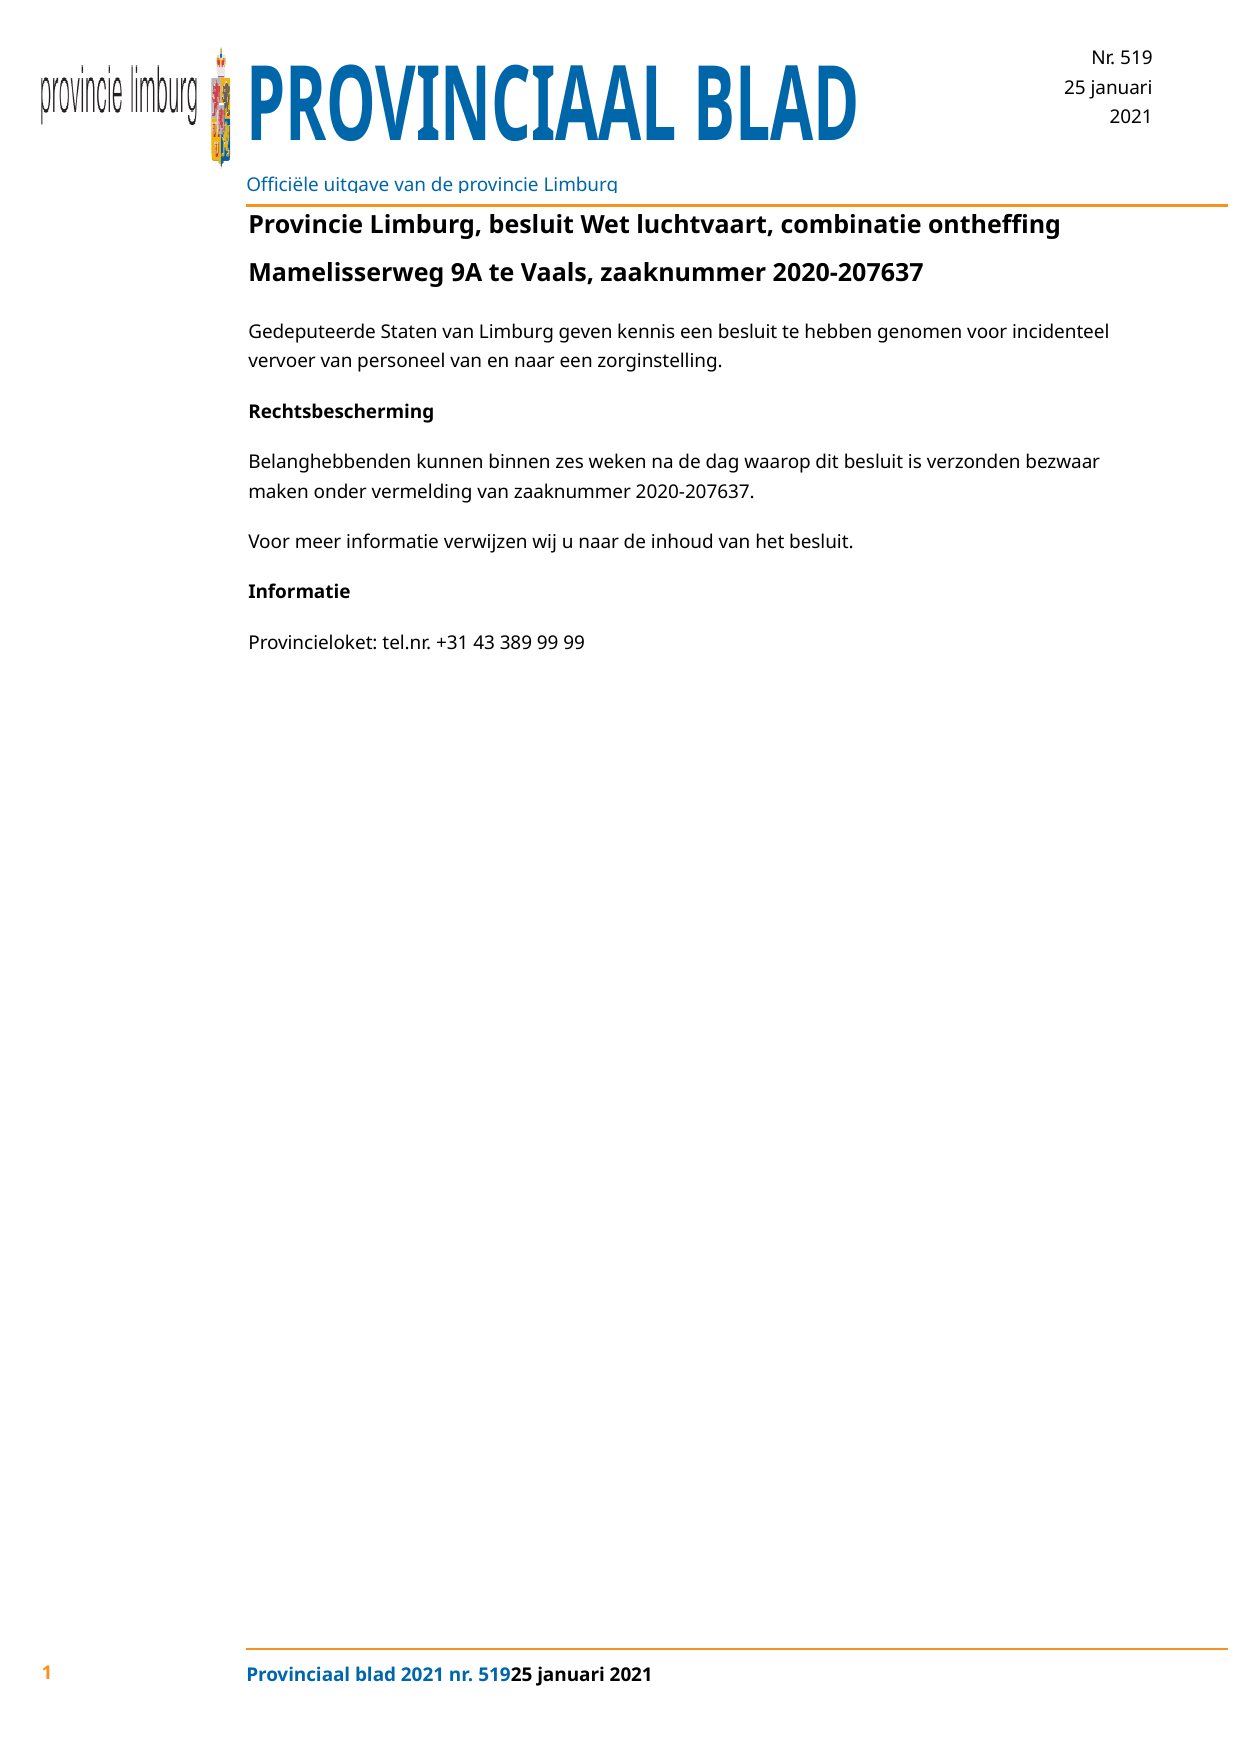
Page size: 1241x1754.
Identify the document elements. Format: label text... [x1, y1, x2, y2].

text Belanghebbenden kunnen binnen zes weken na de dag waarop dit besluit is verzonden bezwaar maken onder vermelding van zaaknummer 2020-207637. [248, 448, 1152, 504]
text Informatie [248, 579, 1152, 604]
text Provincie Limburg, besluit Wet luchtvaart, combinatie ontheffing Mamelisserweg 9A te Vaals, zaaknummer 2020-207637 [248, 207, 1152, 288]
text Provincieloket: tel.nr. +31 43 389 99 99 [248, 629, 1152, 655]
text Gedeputeerde Staten van Limburg geven kennis een besluit te hebben genomen voor incidenteel vervoer van personeel van en naar een zorginstelling. [248, 318, 1152, 373]
picture [41, 47, 231, 172]
text Voor meer informatie verwijzen wij u naar de inhoud van het besluit. [248, 528, 1152, 554]
text Rechtsbescherming [248, 398, 1152, 424]
